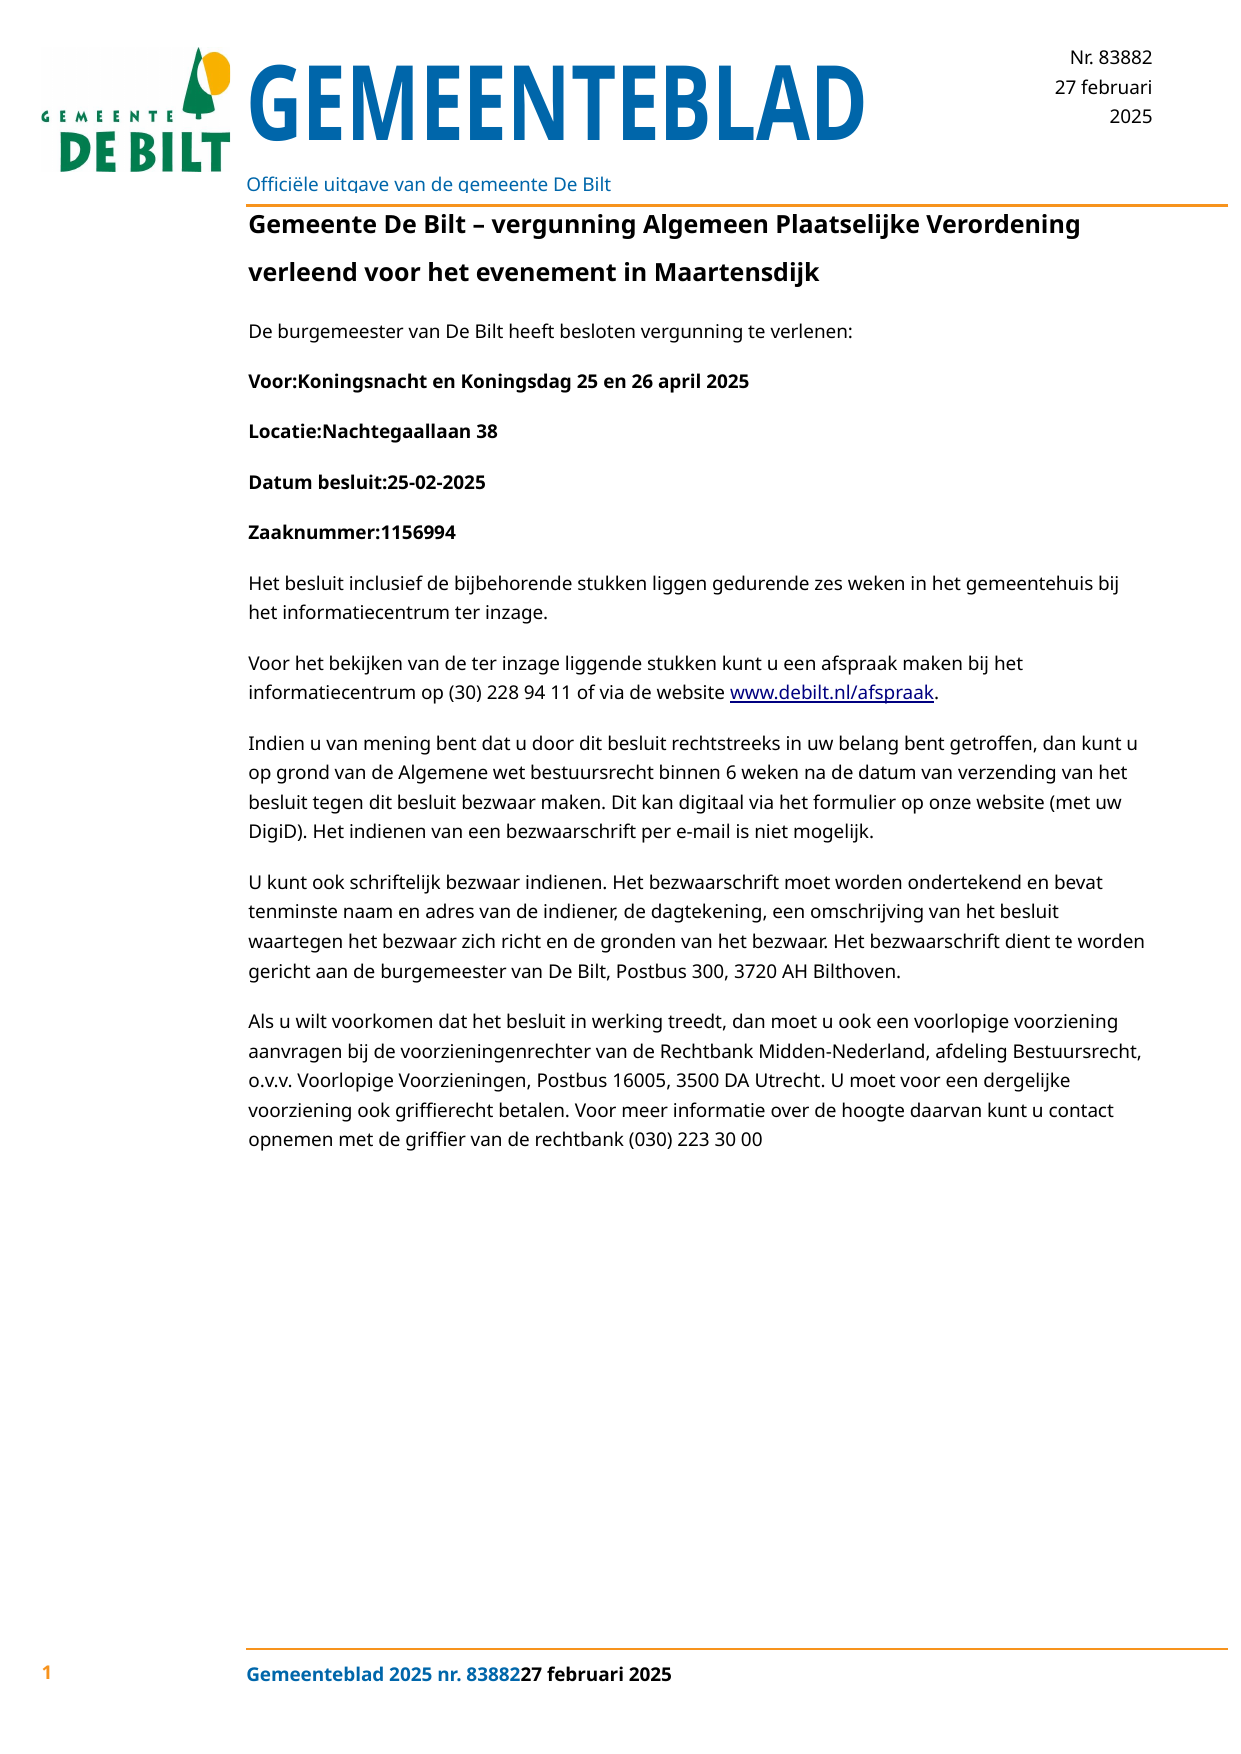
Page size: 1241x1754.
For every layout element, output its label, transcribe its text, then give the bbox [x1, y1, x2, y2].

text Locatie:Nachtegaallaan 38 [248, 419, 1152, 444]
text Zaaknummer:1156994 [248, 519, 1152, 545]
text De burgemeester van De Bilt heeft besloten vergunning te verlenen: [248, 318, 1152, 344]
picture [41, 47, 231, 172]
text U kunt ook schriftelijk bezwaar indienen. Het bezwaarschrift moet worden ondertekend en bevat tenminste naam en adres van de indiener, de dagtekening, een omschrijving van het besluit waartegen het bezwaar zich richt en de gronden van het bezwaar. Het bezwaarschrift dient te worden gericht aan de burgemeester van De Bilt, Postbus 300, 3720 AH Bilthoven. [248, 869, 1152, 984]
text Als u wilt voorkomen dat het besluit in werking treedt, dan moet u ook een voorlopige voorziening aanvragen bij de voorzieningenrechter van de Rechtbank Midden-Nederland, afdeling Bestuursrecht, o.v.v. Voorlopige Voorzieningen, Postbus 16005, 3500 DA Utrecht. U moet voor een dergelijke voorziening ook griffierecht betalen. Voor meer informatie over de hoogte daarvan kunt u contact opnemen met de griffier van de rechtbank (030) 223 30 00 [248, 1008, 1152, 1152]
text Gemeente De Bilt – vergunning Algemeen Plaatselijke Verordening verleend voor het evenement in Maartensdijk [248, 207, 1152, 288]
text Voor het bekijken van de ter inzage liggende stukken kunt u een afspraak maken bij het informatiecentrum op (30) 228 94 11 of via de website www.debilt.nl/afspraak. [248, 650, 1152, 705]
text Datum besluit:25-02-2025 [248, 469, 1152, 495]
text Voor:Koningsnacht en Koningsdag 25 en 26 april 2025 [248, 368, 1152, 394]
text Het besluit inclusief de bijbehorende stukken liggen gedurende zes weken in het gemeentehuis bij het informatiecentrum ter inzage. [248, 570, 1152, 625]
text Indien u van mening bent dat u door dit besluit rechtstreeks in uw belang bent getroffen, dan kunt u op grond van de Algemene wet bestuursrecht binnen 6 weken na de datum van verzending van het besluit tegen dit besluit bezwaar maken. Dit kan digitaal via het formulier op onze website (met uw DigiD). Het indienen van een bezwaarschrift per e-mail is niet mogelijk. [248, 730, 1152, 844]
